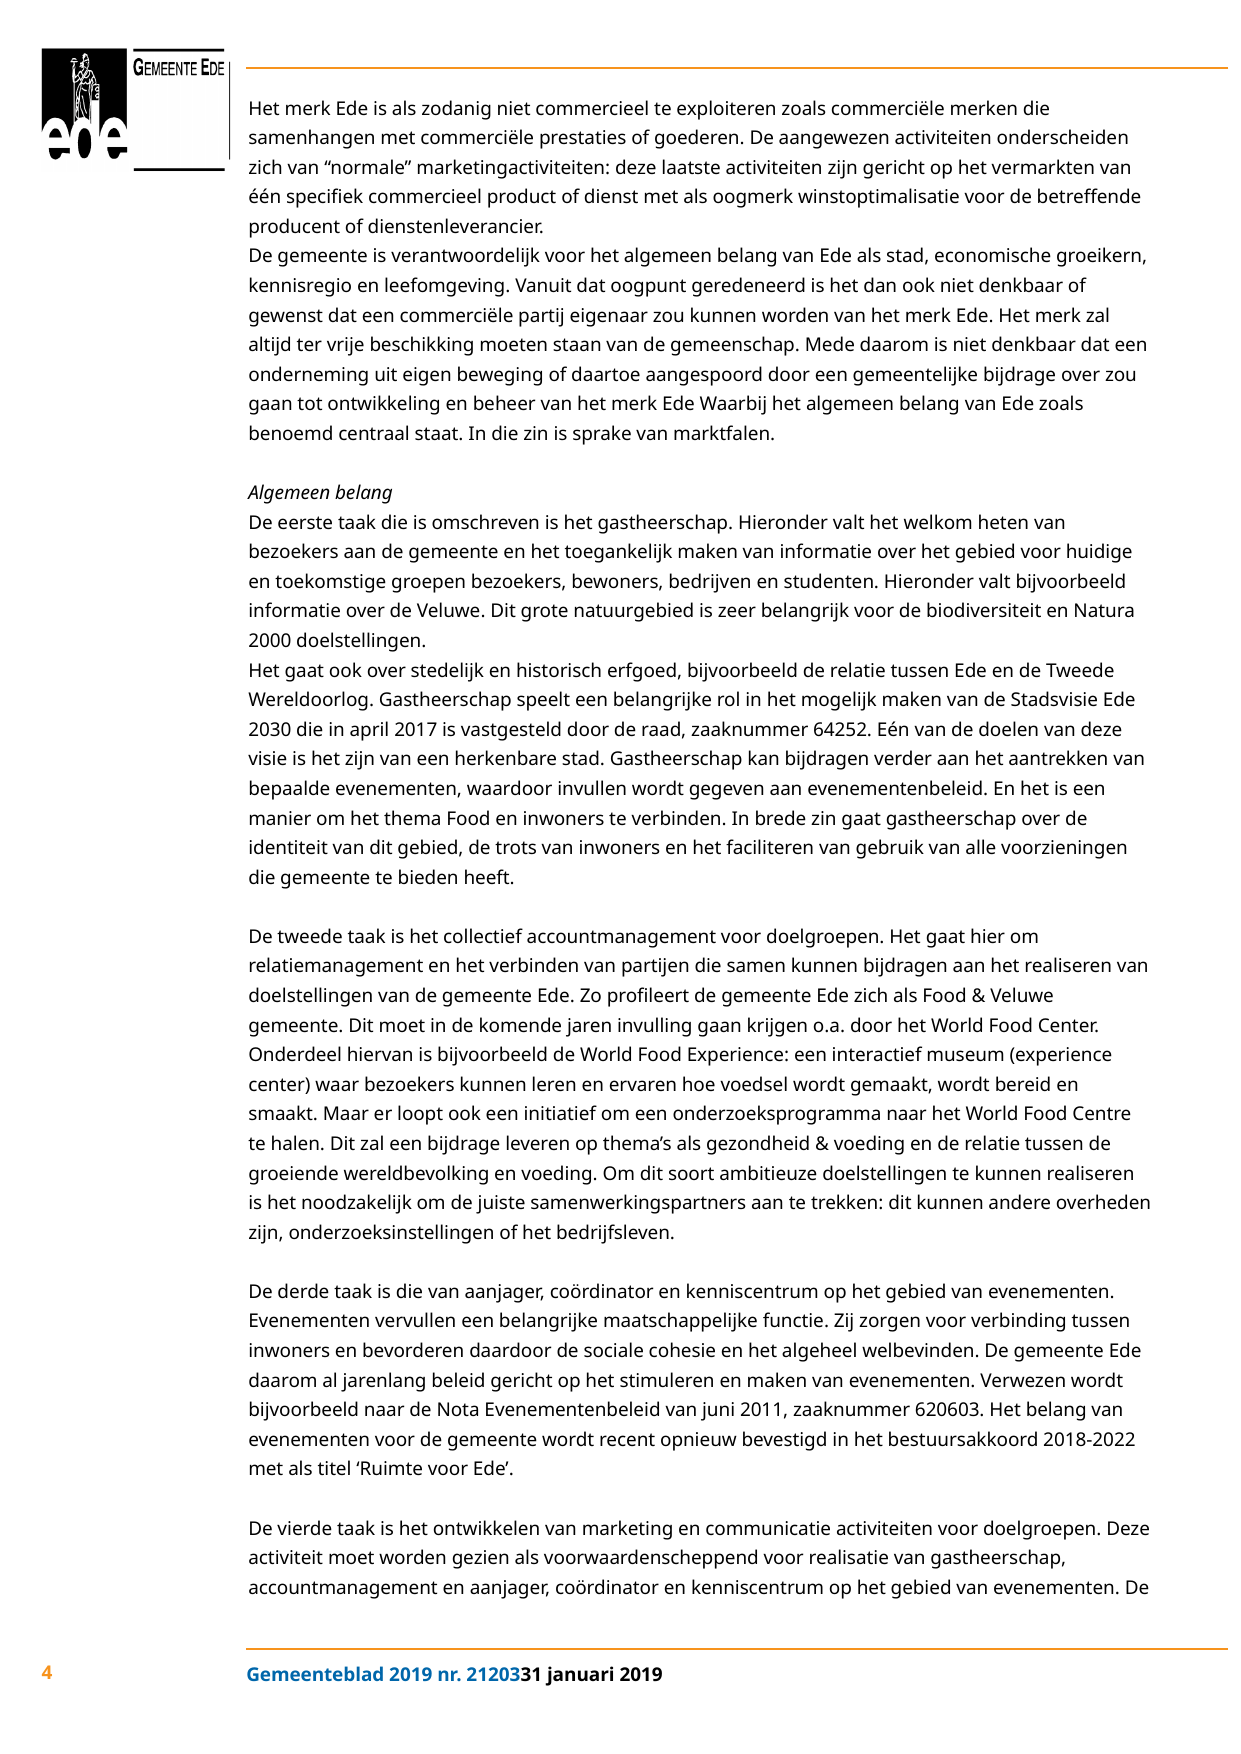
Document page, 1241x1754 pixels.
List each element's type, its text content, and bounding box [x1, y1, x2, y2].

text Algemeen belang [248, 479, 1152, 505]
text De derde taak is die van aanjager, coördinator en kenniscentrum op het gebied van evenementen. Evenementen vervullen een belangrijke maatschappelijke functie. Zij zorgen voor verbinding tussen inwoners en bevorderen daardoor de sociale cohesie en het algeheel welbevinden. De gemeente Ede daarom al jarenlang beleid gericht op het stimuleren en maken van evenementen. Verwezen wordt bijvoorbeeld naar de Nota Evenementenbeleid van juni 2011, zaaknummer 620603. Het belang van evenementen voor de gemeente wordt recent opnieuw bevestigd in het bestuursakkoord 2018-2022 met als titel ‘Ruimte voor Ede’. [248, 1278, 1152, 1481]
text De vierde taak is het ontwikkelen van marketing en communicatie activiteiten voor doelgroepen. Deze activiteit moet worden gezien als voorwaardenscheppend voor realisatie van gastheerschap, accountmanagement en aanjager, coördinator en kenniscentrum op het gebied van evenementen. De [248, 1515, 1152, 1600]
text Het gaat ook over stedelijk en historisch erfgoed, bijvoorbeeld de relatie tussen Ede en de Tweede Wereldoorlog. Gastheerschap speelt een belangrijke rol in het mogelijk maken van de Stadsvisie Ede 2030 die in april 2017 is vastgesteld door de raad, zaaknummer 64252. Eén van de doelen van deze visie is het zijn van een herkenbare stad. Gastheerschap kan bijdragen verder aan het aantrekken van bepaalde evenementen, waardoor invullen wordt gegeven aan evenementenbeleid. En het is een manier om het thema Food en inwoners te verbinden. In brede zin gaat gastheerschap over de identiteit van dit gebied, de trots van inwoners en het faciliteren van gebruik van alle voorzieningen die gemeente te bieden heeft. [248, 657, 1152, 890]
picture [41, 47, 231, 172]
text De gemeente is verantwoordelijk voor het algemeen belang van Ede als stad, economische groeikern, kennisregio en leefomgeving. Vanuit dat oogpunt geredeneerd is het dan ook niet denkbaar of gewenst dat een commerciële partij eigenaar zou kunnen worden van het merk Ede. Het merk zal altijd ter vrije beschikking moeten staan van de gemeenschap. Mede daarom is niet denkbaar dat een onderneming uit eigen beweging of daartoe aangespoord door een gemeentelijke bijdrage over zou gaan tot ontwikkeling en beheer van het merk Ede Waarbij het algemeen belang van Ede zoals benoemd centraal staat. In die zin is sprake van marktfalen. [248, 243, 1152, 446]
text De eerste taak die is omschreven is het gastheerschap. Hieronder valt het welkom heten van bezoekers aan de gemeente en het toegankelijk maken van informatie over het gebied voor huidige en toekomstige groepen bezoekers, bewoners, bedrijven en studenten. Hieronder valt bijvoorbeeld informatie over de Veluwe. Dit grote natuurgebied is zeer belangrijk voor de biodiversiteit en Natura 2000 doelstellingen. [248, 509, 1152, 653]
text Het merk Ede is als zodanig niet commercieel te exploiteren zoals commerciële merken die samenhangen met commerciële prestaties of goederen. De aangewezen activiteiten onderscheiden zich van “normale” marketingactiviteiten: deze laatste activiteiten zijn gericht op het vermarkten van één specifiek commercieel product of dienst met als oogmerk winstoptimalisatie voor de betreffende producent of dienstenleverancier. [248, 95, 1152, 239]
text De tweede taak is het collectief accountmanagement voor doelgroepen. Het gaat hier om relatiemanagement en het verbinden van partijen die samen kunnen bijdragen aan het realiseren van doelstellingen van de gemeente Ede. Zo profileert de gemeente Ede zich als Food & Veluwe gemeente. Dit moet in de komende jaren invulling gaan krijgen o.a. door het World Food Center. Onderdeel hiervan is bijvoorbeeld de World Food Experience: een interactief museum (experience center) waar bezoekers kunnen leren en ervaren hoe voedsel wordt gemaakt, wordt bereid en smaakt. Maar er loopt ook een initiatief om een onderzoeksprogramma naar het World Food Centre te halen. Dit zal een bijdrage leveren op thema’s als gezondheid & voeding en de relatie tussen de groeiende wereldbevolking en voeding. Om dit soort ambitieuze doelstellingen te kunnen realiseren is het noodzakelijk om de juiste samenwerkingspartners aan te trekken: dit kunnen andere overheden zijn, onderzoeksinstellingen of het bedrijfsleven. [248, 923, 1152, 1245]
